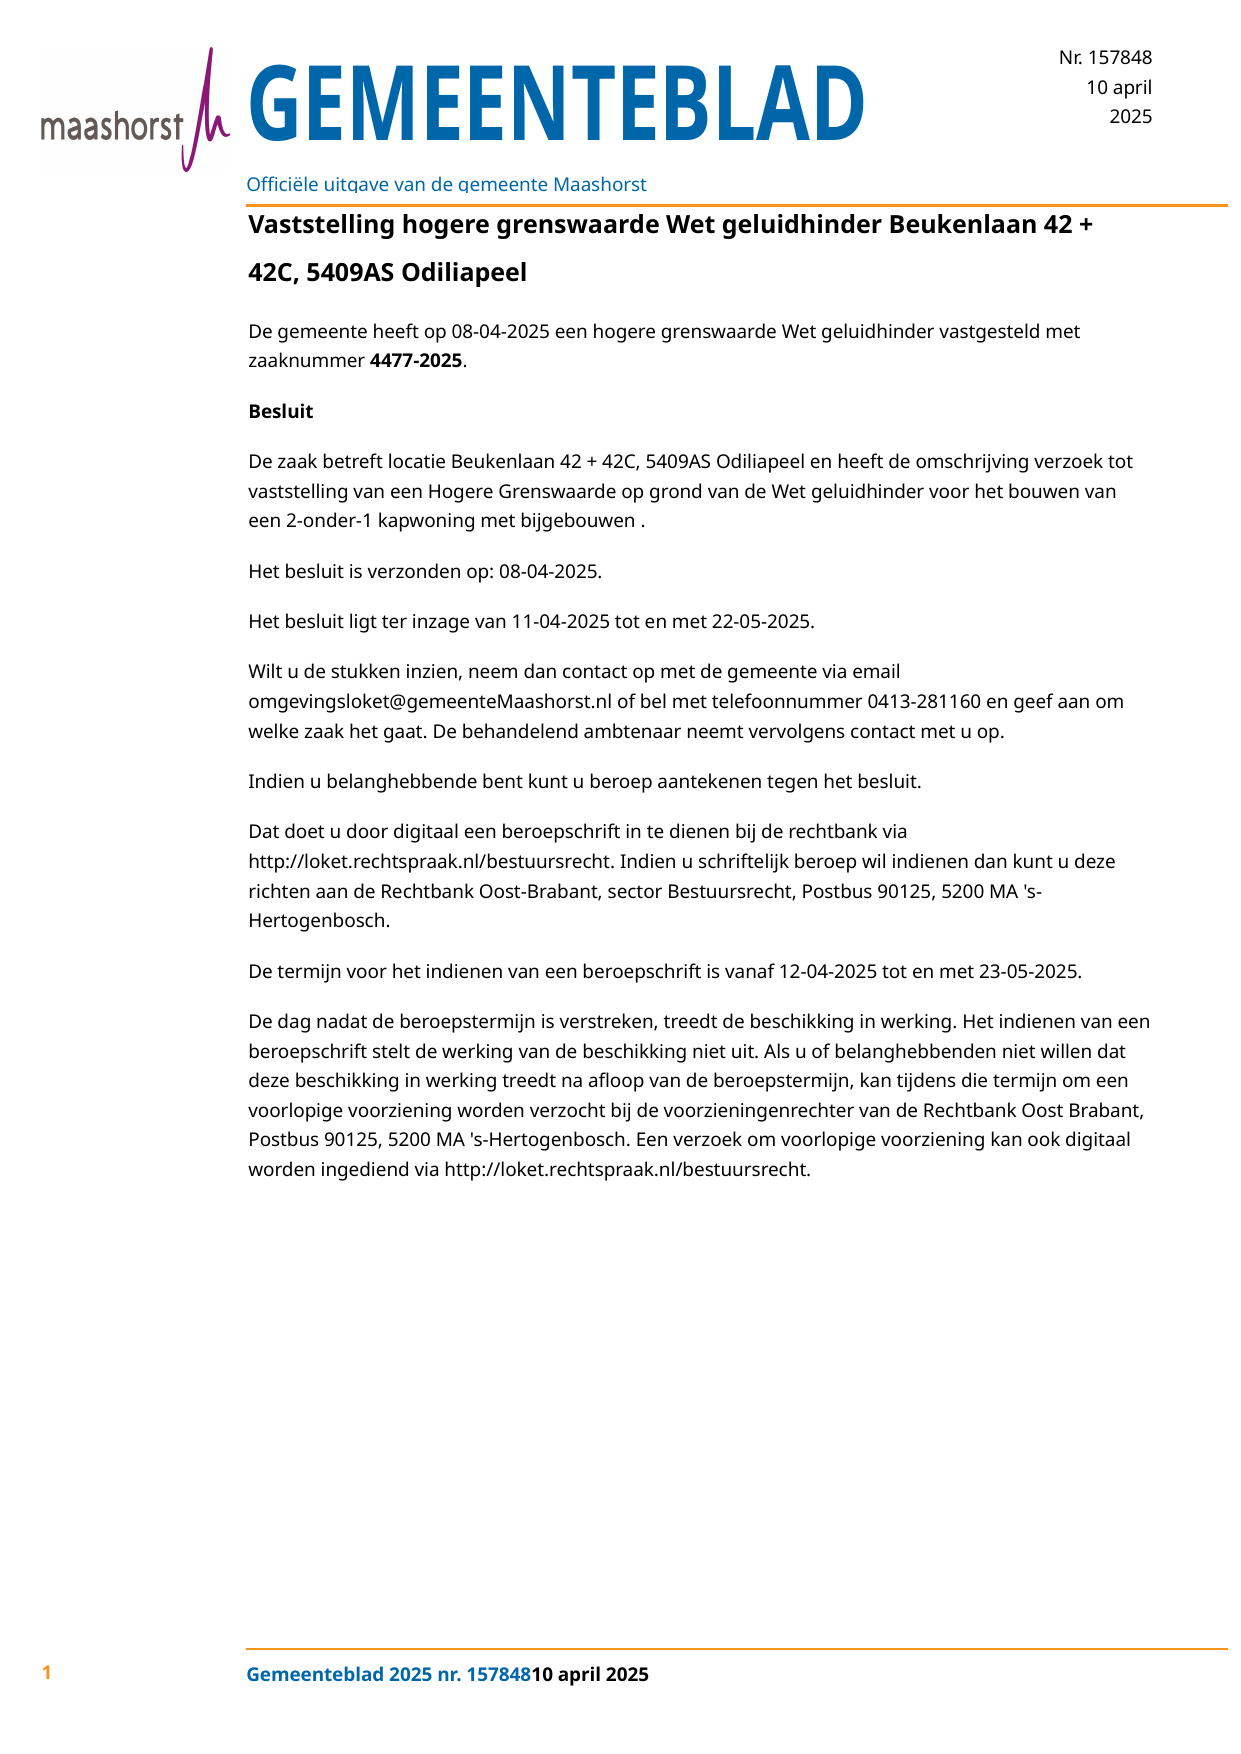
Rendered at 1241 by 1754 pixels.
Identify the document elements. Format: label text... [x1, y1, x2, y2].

text De zaak betreft locatie Beukenlaan 42 + 42C, 5409AS Odiliapeel en heeft de omschrijving verzoek tot vaststelling van een Hogere Grenswaarde op grond van de Wet geluidhinder voor het bouwen van een 2-onder-1 kapwoning met bijgebouwen . [248, 448, 1152, 533]
text Het besluit is verzonden op: 08-04-2025. [248, 558, 1152, 584]
text Indien u belanghebbende bent kunt u beroep aantekenen tegen het besluit. [248, 768, 1152, 794]
text Wilt u de stukken inzien, neem dan contact op met de gemeente via email omgevingsloket@gemeenteMaashorst.nl of bel met telefoonnummer 0413-281160 en geef aan om welke zaak het gaat. De behandelend ambtenaar neemt vervolgens contact met u op. [248, 659, 1152, 744]
picture [41, 47, 231, 172]
text De termijn voor het indienen van een beroepschrift is vanaf 12-04-2025 tot en met 23-05-2025. [248, 958, 1152, 984]
text De gemeente heeft op 08-04-2025 een hogere grenswaarde Wet geluidhinder vastgesteld met zaaknummer 4477-2025. [248, 318, 1152, 373]
text Dat doet u door digitaal een beroepschrift in te dienen bij de rechtbank via http://loket.rechtspraak.nl/bestuursrecht. Indien u schriftelijk beroep wil indienen dan kunt u deze richten aan de Rechtbank Oost-Brabant, sector Bestuursrecht, Postbus 90125, 5200 MA 's-Hertogenbosch. [248, 819, 1152, 933]
text De dag nadat de beroepstermijn is verstreken, treedt de beschikking in werking. Het indienen van een beroepschrift stelt de werking van de beschikking niet uit. Als u of belanghebbenden niet willen dat deze beschikking in werking treedt na afloop van de beroepstermijn, kan tijdens die termijn om een voorlopige voorziening worden verzocht bij de voorzieningenrechter van de Rechtbank Oost Brabant, Postbus 90125, 5200 MA 's-Hertogenbosch. Een verzoek om voorlopige voorziening kan ook digitaal worden ingediend via http://loket.rechtspraak.nl/bestuursrecht. [248, 1008, 1152, 1182]
text Besluit [248, 398, 1152, 424]
text Het besluit ligt ter inzage van 11-04-2025 tot en met 22-05-2025. [248, 608, 1152, 634]
text Vaststelling hogere grenswaarde Wet geluidhinder Beukenlaan 42 + 42C, 5409AS Odiliapeel [248, 207, 1152, 288]
